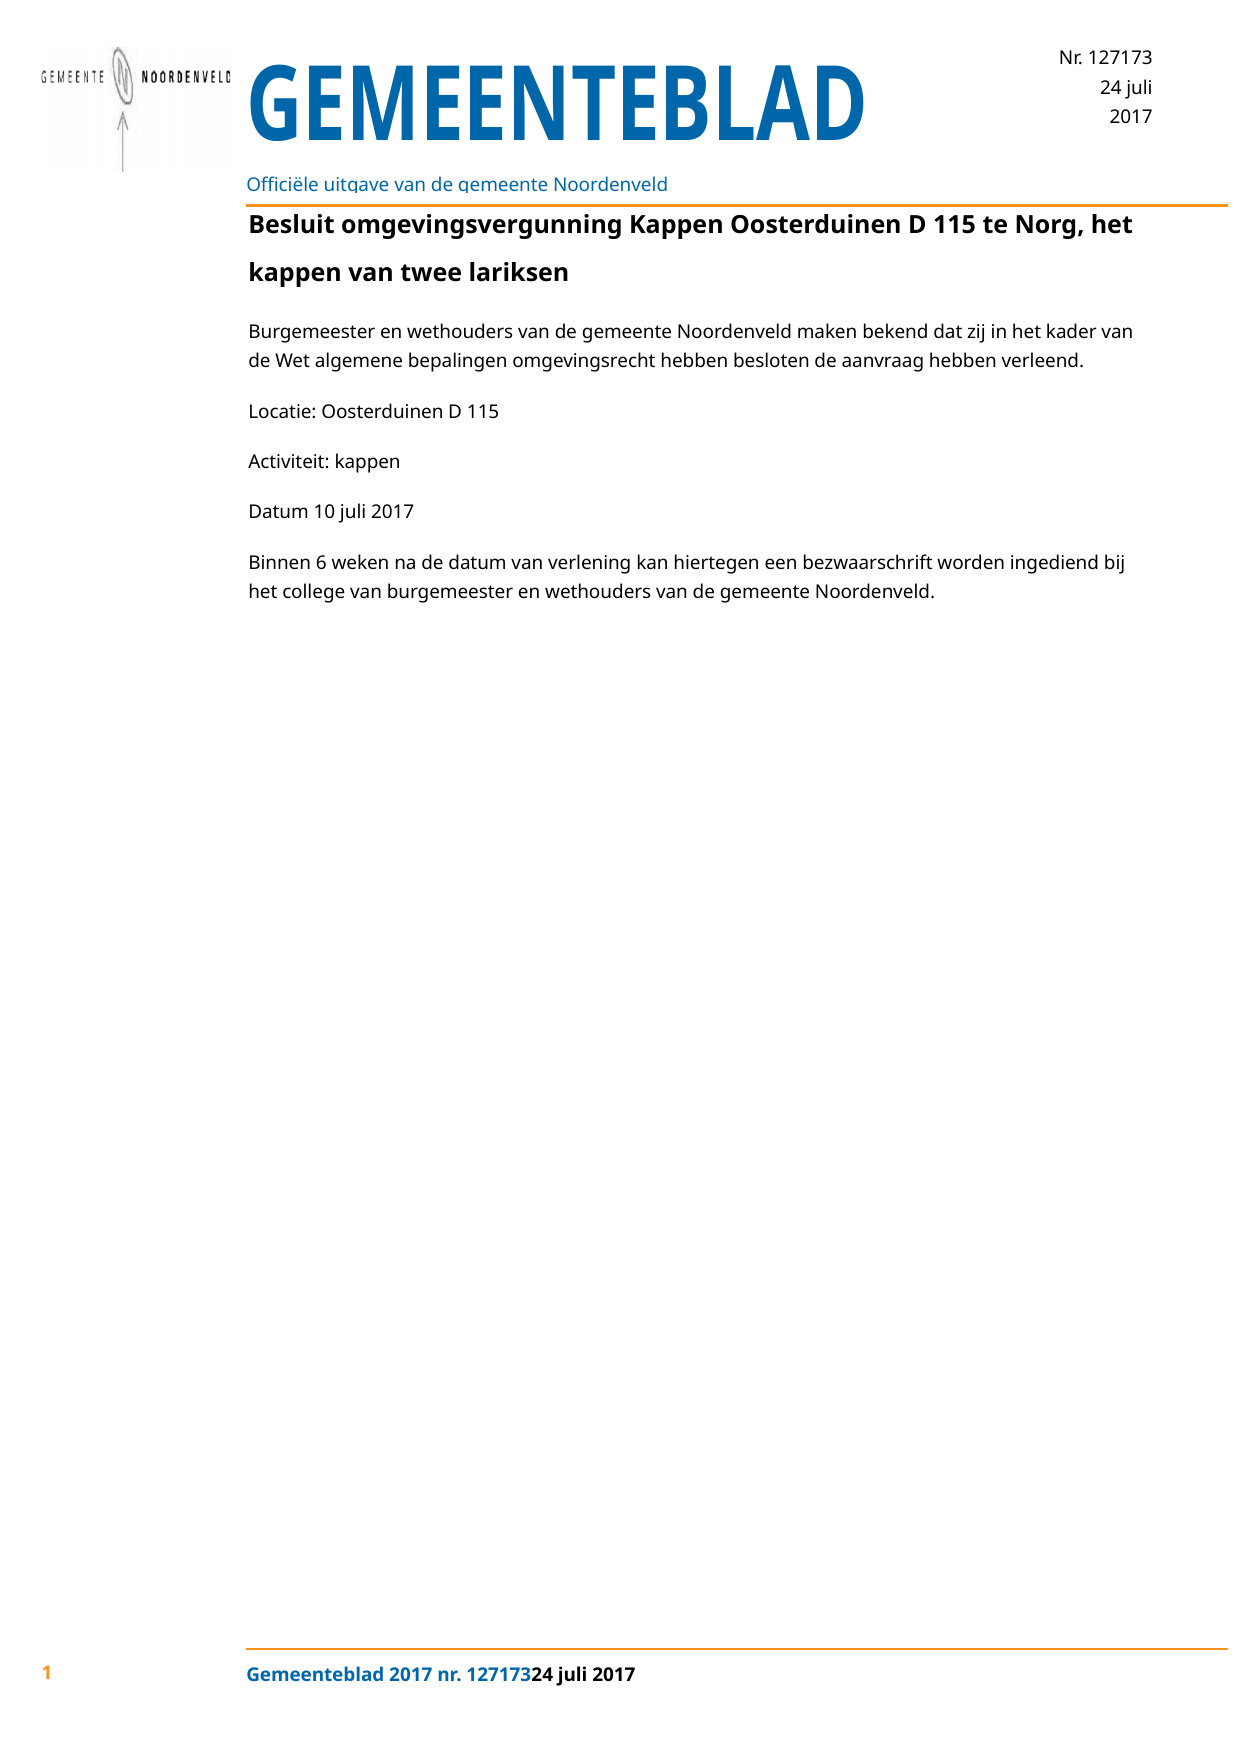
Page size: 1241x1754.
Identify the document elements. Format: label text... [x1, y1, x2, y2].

picture [41, 47, 231, 172]
text Activiteit: kappen [248, 448, 1152, 474]
text Besluit omgevingsvergunning Kappen Oosterduinen D 115 te Norg, het kappen van twee lariksen [248, 207, 1152, 288]
text Datum 10 juli 2017 [248, 499, 1152, 524]
text Locatie: Oosterduinen D 115 [248, 398, 1152, 424]
text Burgemeester en wethouders van de gemeente Noordenveld maken bekend dat zij in het kader van de Wet algemene bepalingen omgevingsrecht hebben besloten de aanvraag hebben verleend. [248, 318, 1152, 373]
text Binnen 6 weken na de datum van verlening kan hiertegen een bezwaarschrift worden ingediend bij het college van burgemeester en wethouders van de gemeente Noordenveld. [248, 549, 1152, 604]
